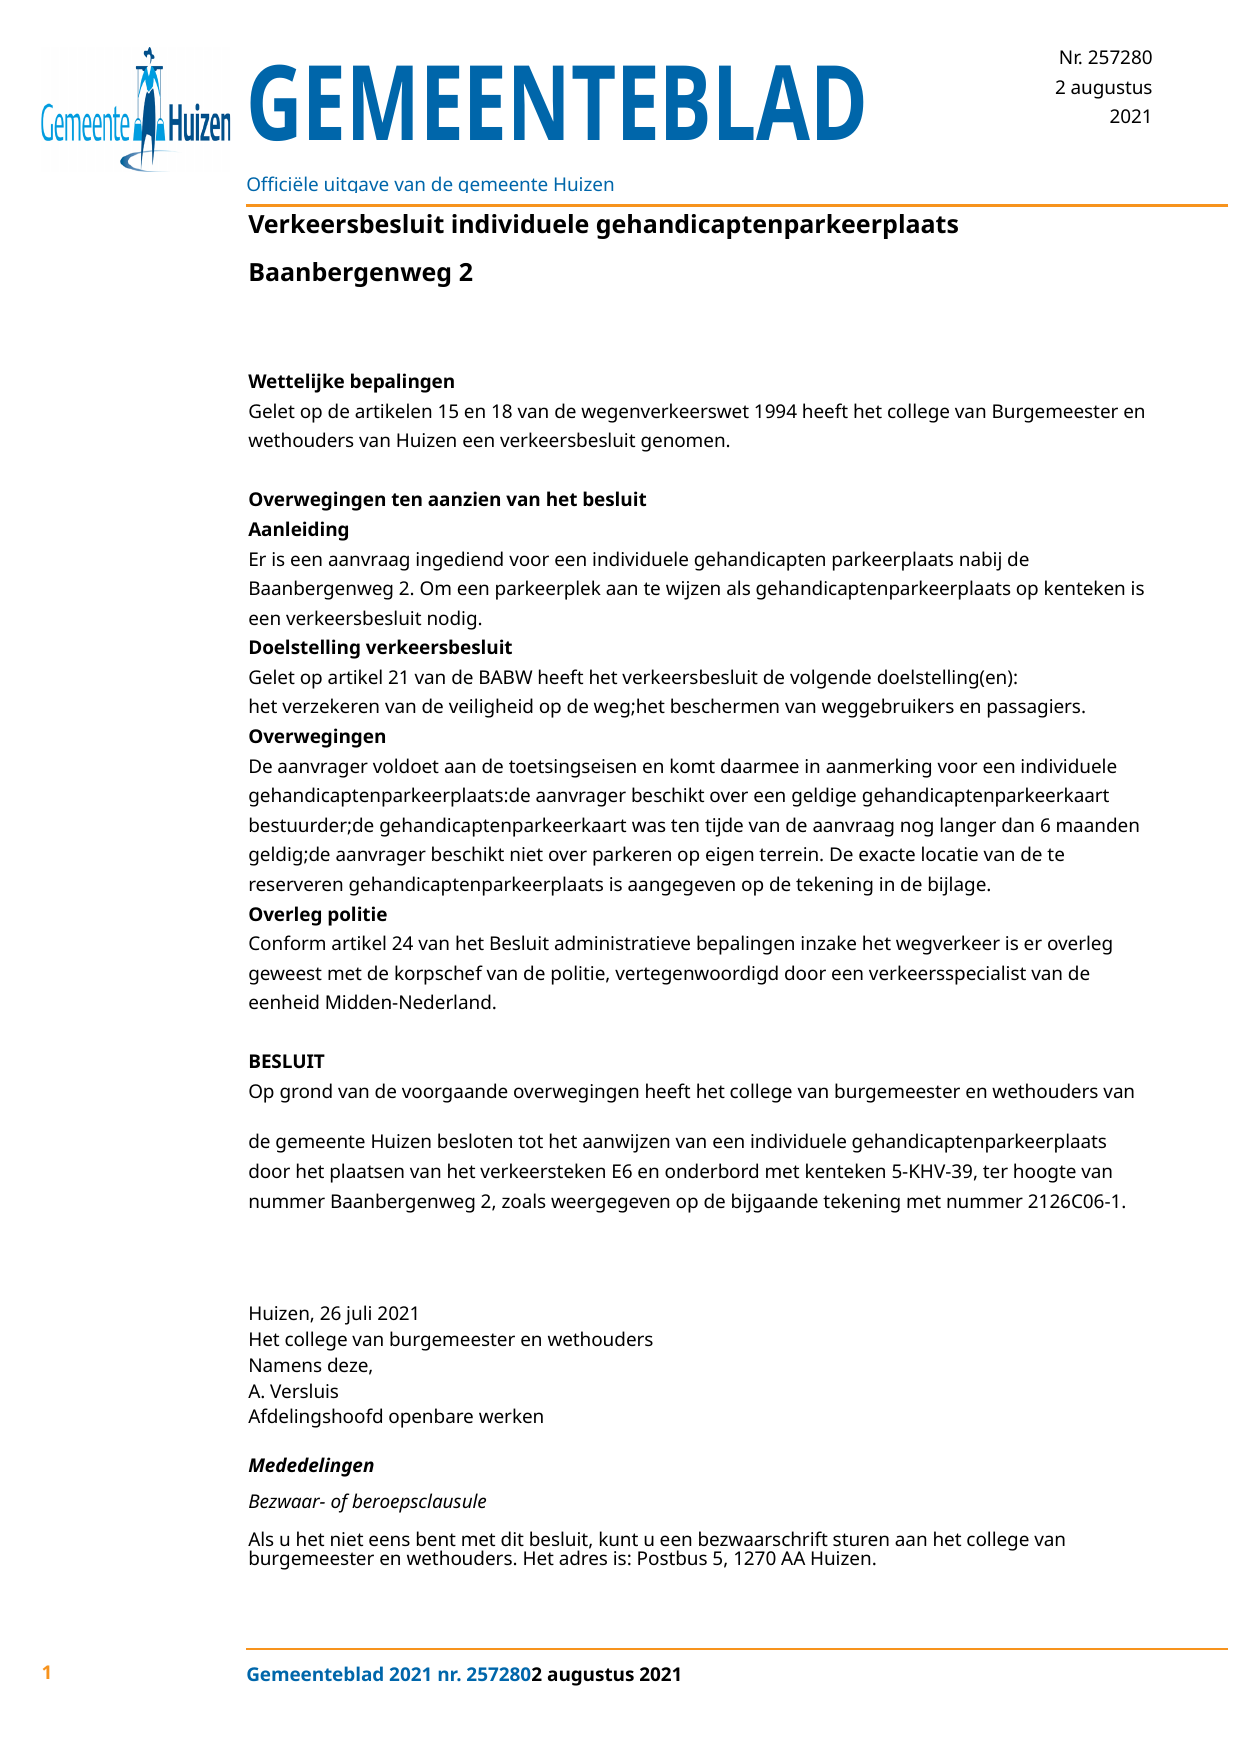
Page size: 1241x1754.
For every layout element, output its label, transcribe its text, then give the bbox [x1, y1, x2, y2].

text Er is een aanvraag ingediend voor een individuele gehandicapten parkeerplaats nabij de Baanbergenweg 2. Om een parkeerplek aan te wijzen als gehandicaptenparkeerplaats op kenteken is een verkeersbesluit nodig. [248, 546, 1152, 631]
text Afdelingshoofd openbare werken [248, 1403, 1152, 1429]
text Namens deze, [248, 1352, 1152, 1378]
picture [41, 47, 231, 172]
text Overwegingen ten aanzien van het besluit [248, 487, 1152, 512]
text Bezwaar- of beroepsclausule [248, 1493, 1152, 1513]
text Gelet op de artikelen 15 en 18 van de wegenverkeerswet 1994 heeft het college van Burgemeester en wethouders van Huizen een verkeersbesluit genomen. [248, 398, 1152, 453]
text Gelet op artikel 21 van de BABW heeft het verkeersbesluit de volgende doelstelling(en): [248, 664, 1152, 690]
text BESLUIT [248, 1049, 1152, 1074]
text het verzekeren van de veiligheid op de weg;het beschermen van weggebruikers en passagiers. [248, 694, 1152, 719]
text Overleg politie [248, 901, 1152, 926]
text De aanvrager voldoet aan de toetsingseisen en komt daarmee in aanmerking voor een individuele gehandicaptenparkeerplaats:de aanvrager beschikt over een geldige gehandicaptenparkeerkaart bestuurder;de gehandicaptenparkeerkaart was ten tijde van de aanvraag nog langer dan 6 maanden geldig;de aanvrager beschikt niet over parkeren op eigen terrein. De exacte locatie van de te reserveren gehandicaptenparkeerplaats is aangegeven op de tekening in de bijlage. [248, 753, 1152, 897]
text Verkeersbesluit individuele gehandicaptenparkeerplaats Baanbergenweg 2 [248, 207, 1152, 288]
text Huizen, 26 juli 2021 [248, 1301, 1152, 1326]
text A. Versluis [248, 1378, 1152, 1403]
text Mededelingen [248, 1457, 1152, 1476]
text Doelstelling verkeersbesluit [248, 634, 1152, 660]
text Overwegingen [248, 723, 1152, 749]
text Aanleiding [248, 516, 1152, 542]
text Het college van burgemeester en wethouders [248, 1326, 1152, 1352]
text Als u het niet eens bent met dit besluit, kunt u een bezwaarschrift sturen aan het college van burgemeester en wethouders. Het adres is: Postbus 5, 1270 AA Huizen. [248, 1531, 1152, 1569]
text de gemeente Huizen besloten tot het aanwijzen van een individuele gehandicaptenparkeerplaats door het plaatsen van het verkeersteken E6 en onderbord met kenteken 5-KHV-39, ter hoogte van nummer Baanbergenweg 2, zoals weergegeven op de bijgaande tekening met nummer 2126C06-1. [248, 1129, 1152, 1213]
text Op grond van de voorgaande overwegingen heeft het college van burgemeester en wethouders van [248, 1078, 1152, 1104]
text Conform artikel 24 van het Besluit administratieve bepalingen inzake het wegverkeer is er overleg geweest met de korpschef van de politie, vertegenwoordigd door een verkeersspecialist van de eenheid Midden-Nederland. [248, 930, 1152, 1015]
text Wettelijke bepalingen [248, 368, 1152, 394]
